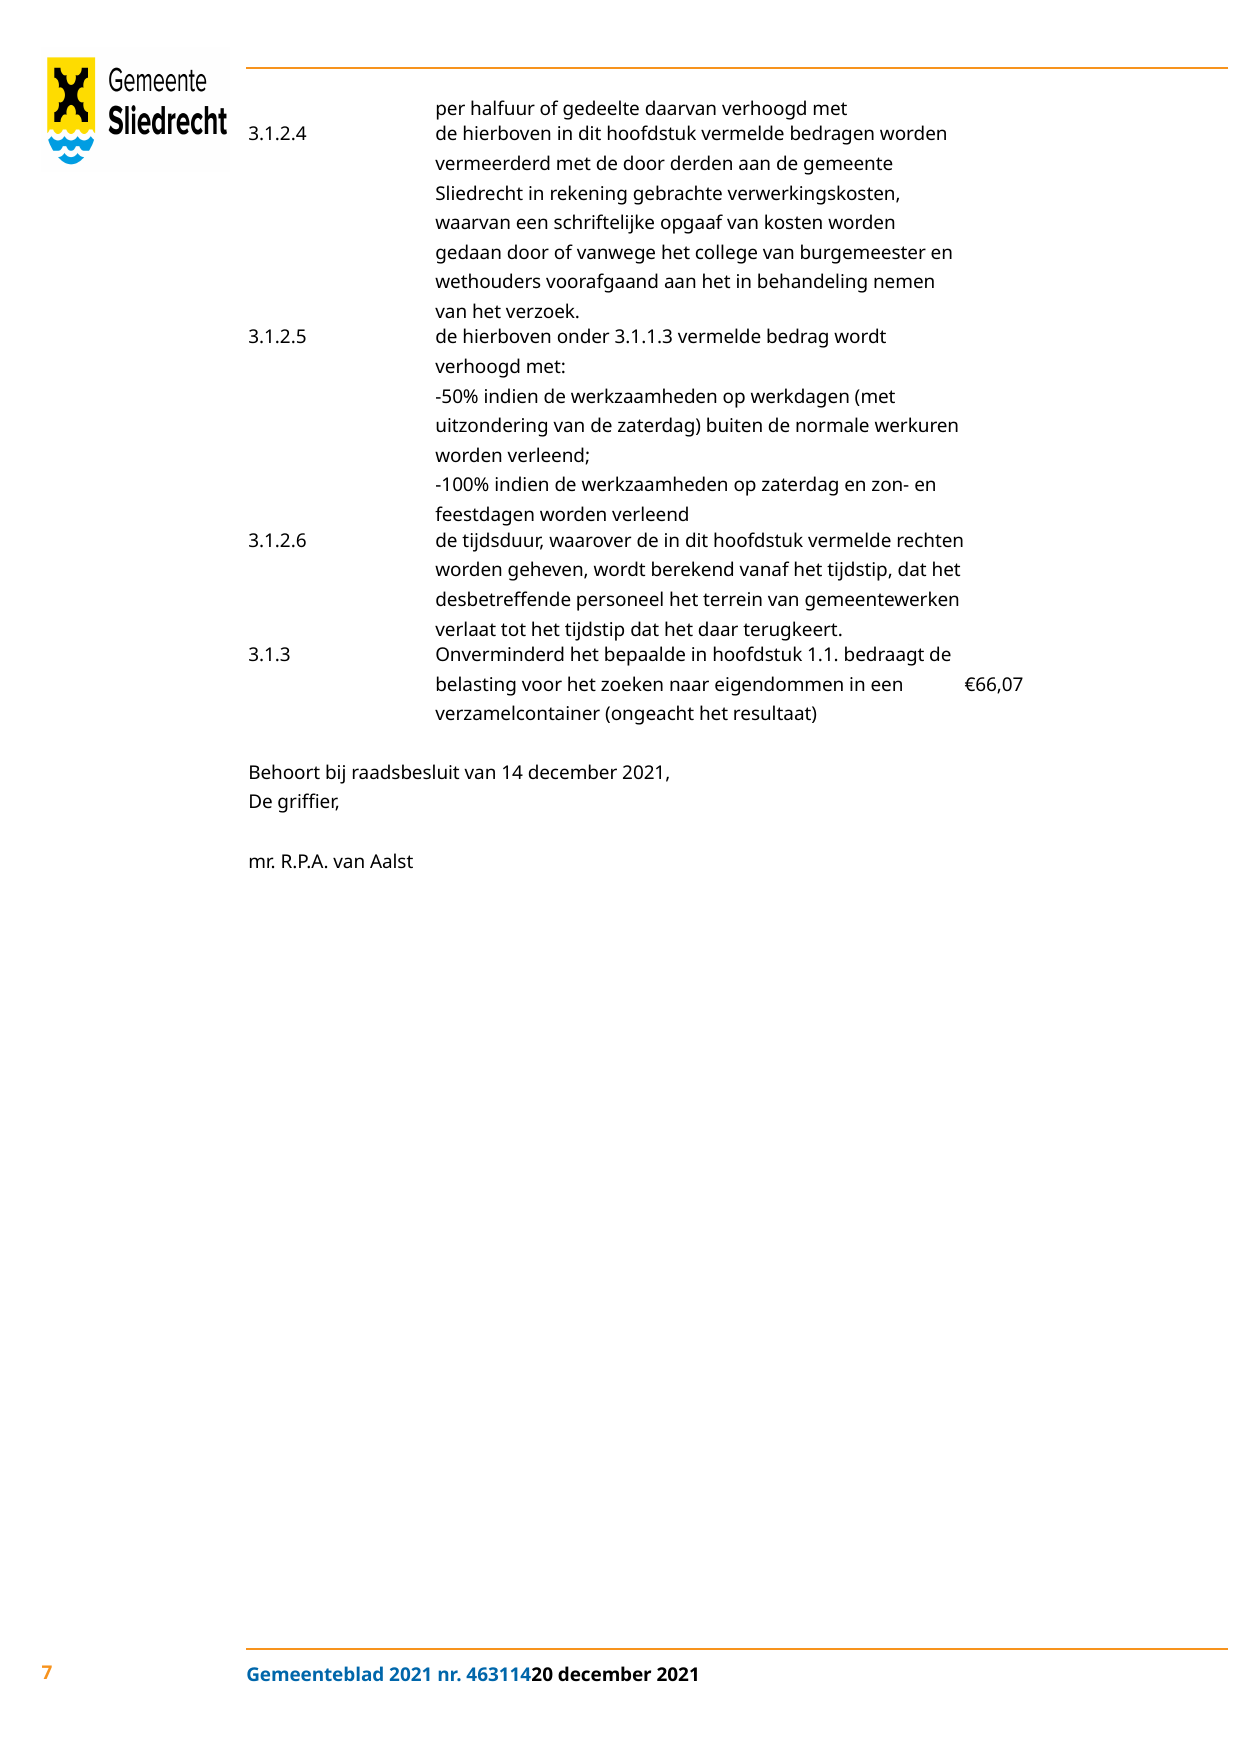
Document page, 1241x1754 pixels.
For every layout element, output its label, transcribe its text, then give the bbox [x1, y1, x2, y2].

table_cell 3.1.2.5 [248, 324, 435, 527]
table_cell 3.1.2.4 [248, 121, 435, 324]
table_cell de hierboven onder 3.1.1.3 vermelde bedrag wordt verhoogd met: -50% indien de werkzaamheden op werkdagen (met uitzondering van de zaterdag) buiten de normale werkuren worden verleend; -100% indien de werkzaamheden op zaterdag en zon- en feestdagen worden verleend [435, 324, 964, 527]
table_cell [964, 527, 1152, 641]
picture [41, 47, 231, 172]
table_cell €66,07 [964, 641, 1152, 726]
text De griffier, [248, 789, 1152, 814]
text mr. R.P.A. van Aalst [248, 848, 1152, 874]
table_cell de hierboven in dit hoofdstuk vermelde bedragen worden vermeerderd met de door derden aan de gemeente Sliedrecht in rekening gebrachte verwerkingskosten, waarvan een schriftelijke opgaaf van kosten worden gedaan door of vanwege het college van burgemeester en wethouders voorafgaand aan het in behandeling nemen van het verzoek. [435, 121, 964, 324]
table_cell [248, 95, 435, 121]
table_cell 3.1.3 [248, 641, 435, 726]
table_cell 3.1.2.6 [248, 527, 435, 641]
table_cell [964, 324, 1152, 527]
table_cell [964, 121, 1152, 324]
table_cell de tijdsduur, waarover de in dit hoofdstuk vermelde rechten worden geheven, wordt berekend vanaf het tijdstip, dat het desbetreffende personeel het terrein van gemeentewerken verlaat tot het tijdstip dat het daar terugkeert. [435, 527, 964, 641]
table_cell per halfuur of gedeelte daarvan verhoogd met [435, 95, 964, 121]
table_cell [964, 95, 1152, 121]
table_cell Onverminderd het bepaalde in hoofdstuk 1.1. bedraagt de belasting voor het zoeken naar eigendommen in een verzamelcontainer (ongeacht het resultaat) [435, 641, 964, 726]
text Behoort bij raadsbesluit van 14 december 2021, [248, 759, 1152, 785]
